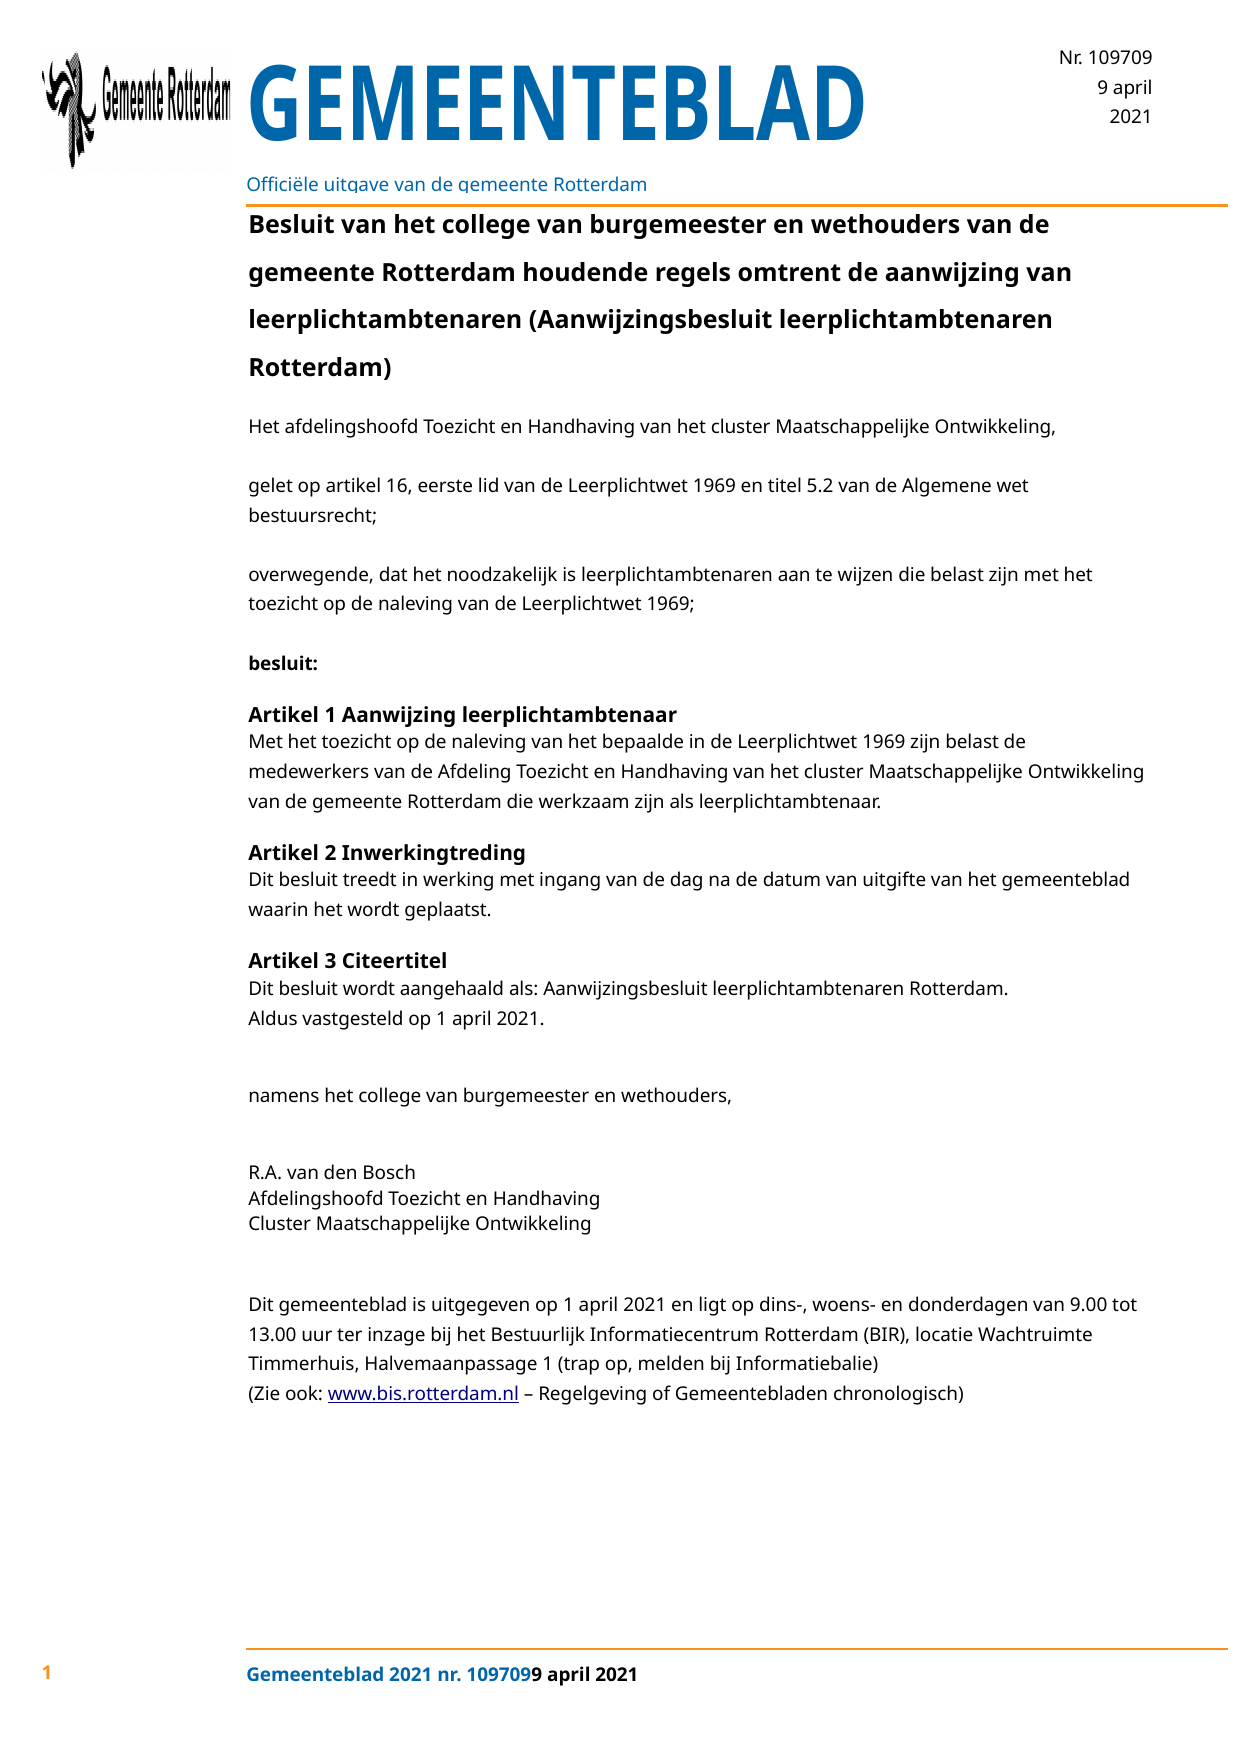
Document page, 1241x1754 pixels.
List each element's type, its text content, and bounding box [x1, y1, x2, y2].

text overwegende, dat het noodzakelijk is leerplichtambtenaren aan te wijzen die belast zijn met het toezicht op de naleving van de Leerplichtwet 1969; [248, 561, 1152, 616]
picture [41, 47, 231, 172]
text Aldus vastgesteld op 1 april 2021. [248, 1005, 1152, 1030]
text Dit besluit treedt in werking met ingang van de dag na de datum van uitgifte van het gemeenteblad waarin het wordt geplaatst. [248, 867, 1152, 922]
text Besluit van het college van burgemeester en wethouders van de gemeente Rotterdam houdende regels omtrent de aanwijzing van leerplichtambtenaren (Aanwijzingsbesluit leerplichtambtenaren Rotterdam) [248, 207, 1152, 384]
text Artikel 1 Aanwijzing leerplichtambtenaar [248, 700, 1152, 729]
text Dit gemeenteblad is uitgegeven op 1 april 2021 en ligt op dins-, woens- en donderdagen van 9.00 tot 13.00 uur ter inzage bij het Bestuurlijk Informatiecentrum Rotterdam (BIR), locatie Wachtruimte Timmerhuis, Halvemaanpassage 1 (trap op, melden bij Informatiebalie) [248, 1291, 1152, 1376]
text Dit besluit wordt aangehaald als: Aanwijzingsbesluit leerplichtambtenaren Rotterdam. [248, 975, 1152, 1001]
text Met het toezicht op de naleving van het bepaalde in de Leerplichtwet 1969 zijn belast de medewerkers van de Afdeling Toezicht en Handhaving van het cluster Maatschappelijke Ontwikkeling van de gemeente Rotterdam die werkzaam zijn als leerplichtambtenaar. [248, 729, 1152, 813]
text Het afdelingshoofd Toezicht en Handhaving van het cluster Maatschappelijke Ontwikkeling, [248, 413, 1152, 439]
text Artikel 3 Citeertitel [248, 947, 1152, 975]
text namens het college van burgemeester en wethouders, [248, 1082, 1152, 1108]
text Cluster Maatschappelijke Ontwikkeling [248, 1211, 1152, 1236]
text R.A. van den Bosch [248, 1159, 1152, 1185]
text Artikel 2 Inwerkingtreding [248, 838, 1152, 867]
text besluit: [248, 650, 1152, 676]
text (Zie ook: www.bis.rotterdam.nl – Regelgeving of Gemeentebladen chronologisch) [248, 1380, 1152, 1406]
text Afdelingshoofd Toezicht en Handhaving [248, 1185, 1152, 1211]
text gelet op artikel 16, eerste lid van de Leerplichtwet 1969 en titel 5.2 van de Algemene wet bestuursrecht; [248, 472, 1152, 528]
